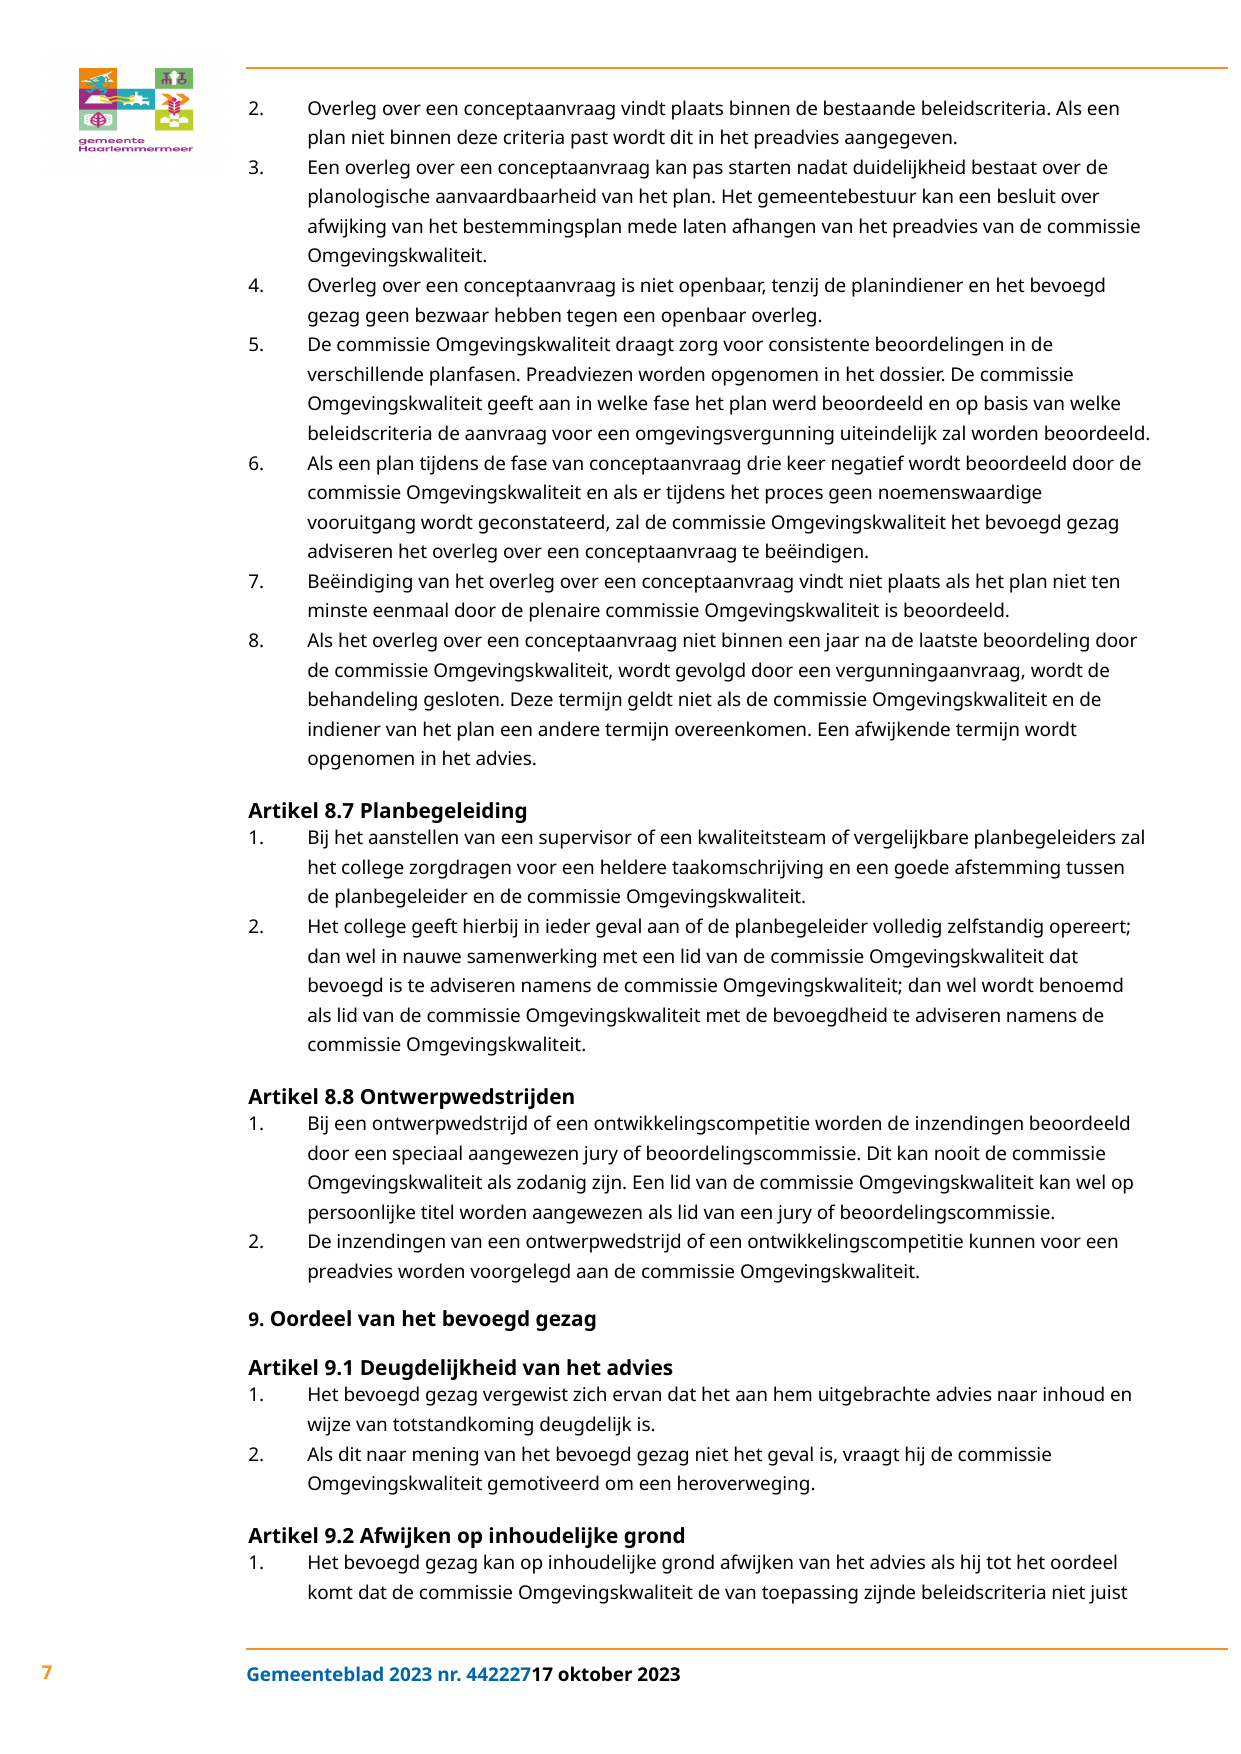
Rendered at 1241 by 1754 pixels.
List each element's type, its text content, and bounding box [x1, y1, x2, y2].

list Het bevoegd gezag vergewist zich ervan dat het aan hem uitgebrachte advies naar inhoud en wijze van totstandkoming deugdelijk is. [248, 1382, 1152, 1437]
text Artikel 9.1 Deugdelijkheid van het advies [248, 1353, 1152, 1382]
text Artikel 8.7 Planbegeleiding [248, 796, 1152, 824]
list Beëindiging van het overleg over een conceptaanvraag vindt niet plaats als het plan niet ten minste eenmaal door de plenaire commissie Omgevingskwaliteit is beoordeeld. [248, 568, 1152, 623]
list Overleg over een conceptaanvraag is niet openbaar, tenzij de planindiener en het bevoegd gezag geen bezwaar hebben tegen een openbaar overleg. [248, 272, 1152, 328]
list De commissie Omgevingskwaliteit draagt zorg voor consistente beoordelingen in de verschillende planfasen. Preadviezen worden opgenomen in het dossier. De commissie Omgevingskwaliteit geeft aan in welke fase het plan werd beoordeeld en op basis van welke beleidscriteria de aanvraag voor een omgevingsvergunning uiteindelijk zal worden beoordeeld. [248, 331, 1152, 446]
list Als dit naar mening van het bevoegd gezag niet het geval is, vraagt hij de commissie Omgevingskwaliteit gemotiveerd om een heroverweging. [248, 1441, 1152, 1496]
picture [41, 47, 231, 172]
list Bij het aanstellen van een supervisor of een kwaliteitsteam of vergelijkbare planbegeleiders zal het college zorgdragen voor een heldere taakomschrijving en een goede afstemming tussen de planbegeleider en de commissie Omgevingskwaliteit. [248, 824, 1152, 909]
list Bij een ontwerpwedstrijd of een ontwikkelingscompetitie worden de inzendingen beoordeeld door een speciaal aangewezen jury of beoordelingscommissie. Dit kan nooit de commissie Omgevingskwaliteit als zodanig zijn. Een lid van de commissie Omgevingskwaliteit kan wel op persoonlijke titel worden aangewezen als lid van een jury of beoordelingscommissie. [248, 1110, 1152, 1225]
text 9. Oordeel van het bevoegd gezag [248, 1304, 1152, 1332]
list Een overleg over een conceptaanvraag kan pas starten nadat duidelijkheid bestaat over de planologische aanvaardbaarheid van het plan. Het gemeentebestuur kan een besluit over afwijking van het bestemmingsplan mede laten afhangen van het preadvies van de commissie Omgevingskwaliteit. [248, 154, 1152, 268]
list Als een plan tijdens de fase van conceptaanvraag drie keer negatief wordt beoordeeld door de commissie Omgevingskwaliteit en als er tijdens het proces geen noemenswaardige vooruitgang wordt geconstateerd, zal de commissie Omgevingskwaliteit het bevoegd gezag adviseren het overleg over een conceptaanvraag te beëindigen. [248, 450, 1152, 564]
list De inzendingen van een ontwerpwedstrijd of een ontwikkelingscompetitie kunnen voor een preadvies worden voorgelegd aan de commissie Omgevingskwaliteit. [248, 1229, 1152, 1284]
list Overleg over een conceptaanvraag vindt plaats binnen de bestaande beleidscriteria. Als een plan niet binnen deze criteria past wordt dit in het preadvies aangegeven. [248, 95, 1152, 150]
list Het bevoegd gezag kan op inhoudelijke grond afwijken van het advies als hij tot het oordeel komt dat de commissie Omgevingskwaliteit de van toepassing zijnde beleidscriteria niet juist [248, 1549, 1152, 1604]
list Het college geeft hierbij in ieder geval aan of de planbegeleider volledig zelfstandig opereert; dan wel in nauwe samenwerking met een lid van de commissie Omgevingskwaliteit dat bevoegd is te adviseren namens de commissie Omgevingskwaliteit; dan wel wordt benoemd als lid van de commissie Omgevingskwaliteit met de bevoegdheid te adviseren namens de commissie Omgevingskwaliteit. [248, 913, 1152, 1057]
list Als het overleg over een conceptaanvraag niet binnen een jaar na de laatste beoordeling door de commissie Omgevingskwaliteit, wordt gevolgd door een vergunningaanvraag, wordt de behandeling gesloten. Deze termijn geldt niet als de commissie Omgevingskwaliteit en de indiener van het plan een andere termijn overeenkomen. Een afwijkende termijn wordt opgenomen in het advies. [248, 627, 1152, 771]
text Artikel 8.8 Ontwerpwedstrijden [248, 1082, 1152, 1110]
text Artikel 9.2 Afwijken op inhoudelijke grond [248, 1521, 1152, 1549]
